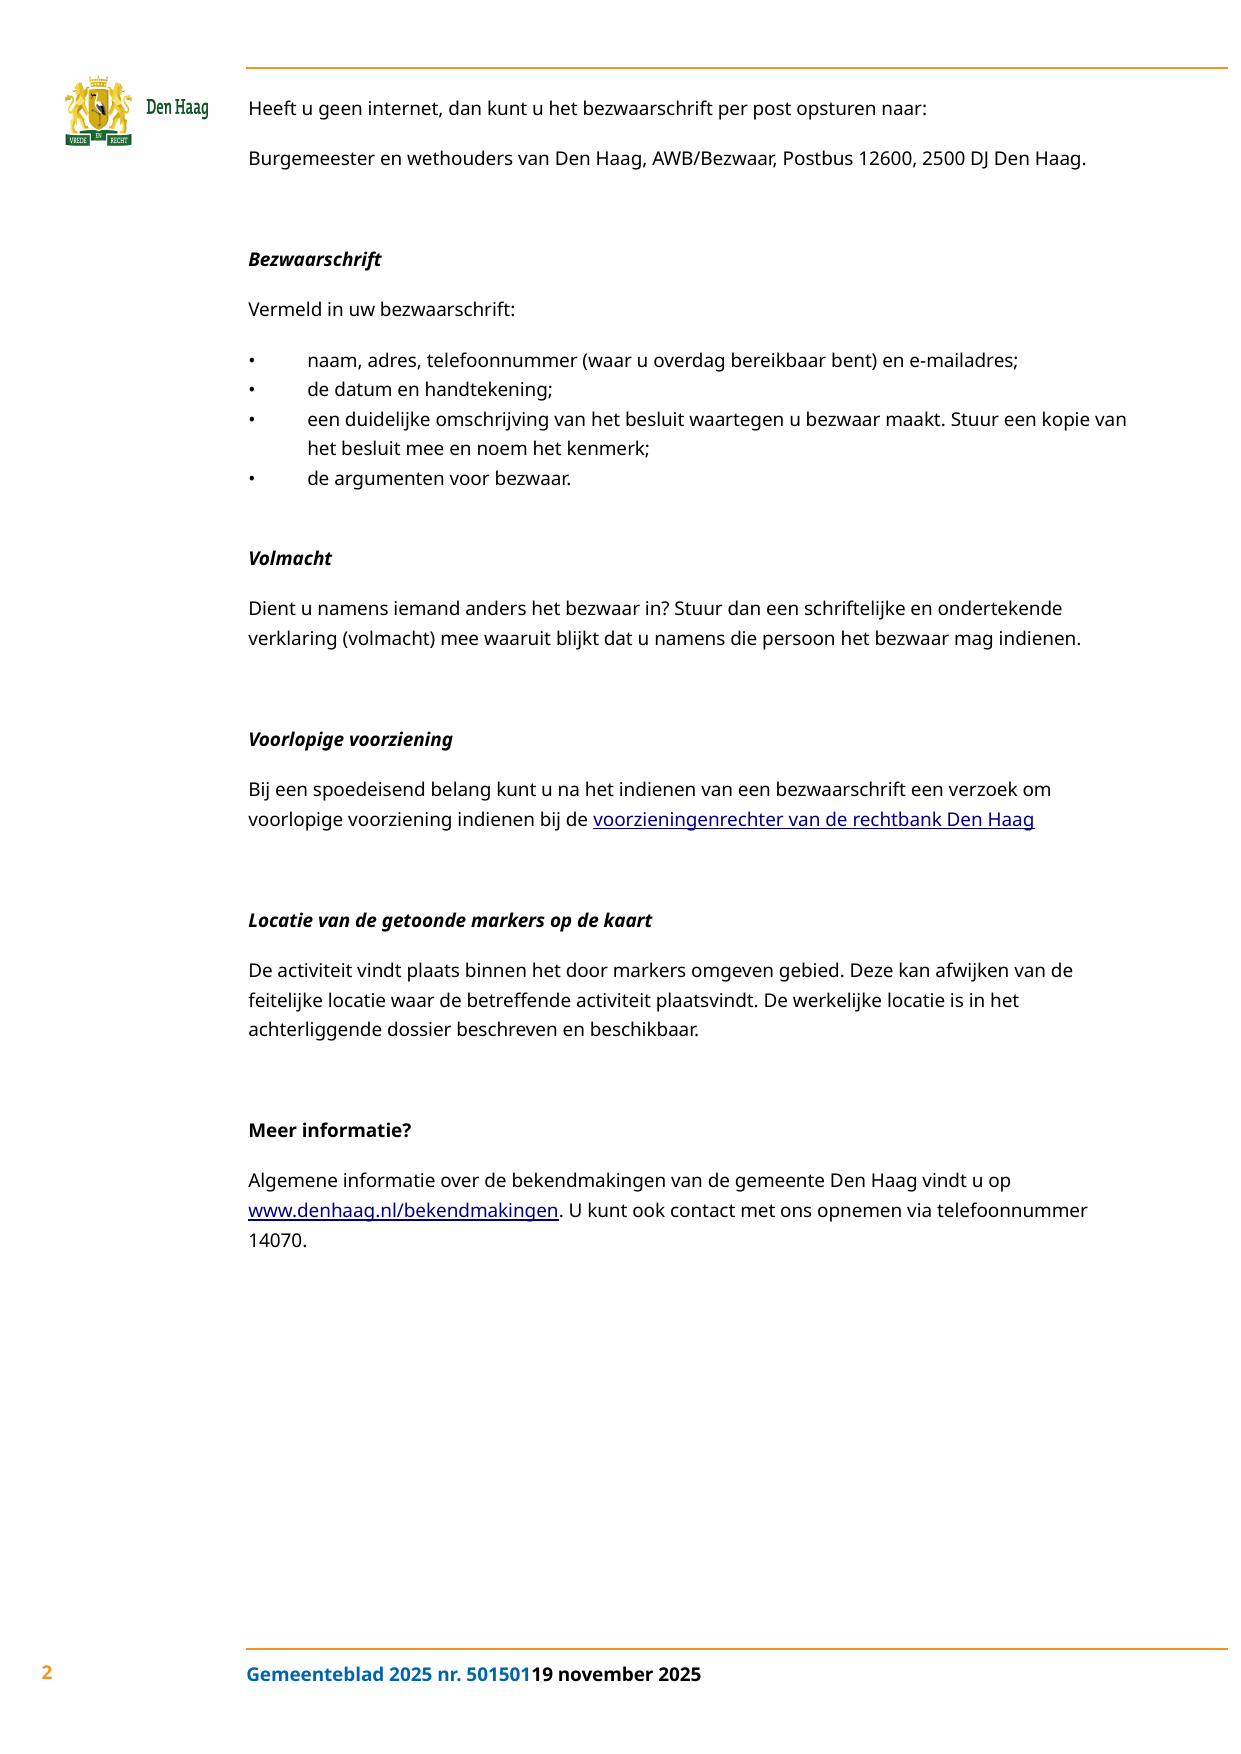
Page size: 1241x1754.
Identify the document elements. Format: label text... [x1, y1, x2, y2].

text Burgemeester en wethouders van Den Haag, AWB/Bezwaar, Postbus 12600, 2500 DJ Den Haag. [248, 145, 1152, 171]
text Volmacht [248, 545, 1152, 571]
text Algemene informatie over de bekendmakingen van de gemeente Den Haag vindt u op www.denhaag.nl/bekendmakingen. U kunt ook contact met ons opnemen via telefoonnummer 14070. [248, 1168, 1152, 1253]
picture [41, 47, 231, 172]
text Heeft u geen internet, dan kunt u het bezwaarschrift per post opsturen naar: [248, 95, 1152, 121]
text Vermeld in uw bezwaarschrift: [248, 296, 1152, 322]
text De activiteit vindt plaats binnen het door markers omgeven gebied. Deze kan afwijken van de feitelijke locatie waar de betreffende activiteit plaatsvindt. De werkelijke locatie is in het achterliggende dossier beschreven en beschikbaar. [248, 957, 1152, 1042]
list de argumenten voor bezwaar. [248, 465, 1152, 491]
text Bij een spoedeisend belang kunt u na het indienen van een bezwaarschrift een verzoek om voorlopige voorziening indienen bij de voorzieningenrechter van de rechtbank Den Haag [248, 776, 1152, 832]
text Locatie van de getoonde markers op de kaart [248, 907, 1152, 933]
text Voorlopige voorziening [248, 726, 1152, 752]
list de datum en handtekening; [248, 376, 1152, 402]
text Dient u namens iemand anders het bezwaar in? Stuur dan een schriftelijke en ondertekende verklaring (volmacht) mee waaruit blijkt dat u namens die persoon het bezwaar mag indienen. [248, 596, 1152, 651]
text Meer informatie? [248, 1117, 1152, 1143]
list een duidelijke omschrijving van het besluit waartegen u bezwaar maakt. Stuur een kopie van het besluit mee en noem het kenmerk; [248, 406, 1152, 461]
text Bezwaarschrift [248, 246, 1152, 272]
list naam, adres, telefoonnummer (waar u overdag bereikbaar bent) en e-mailadres; [248, 347, 1152, 373]
